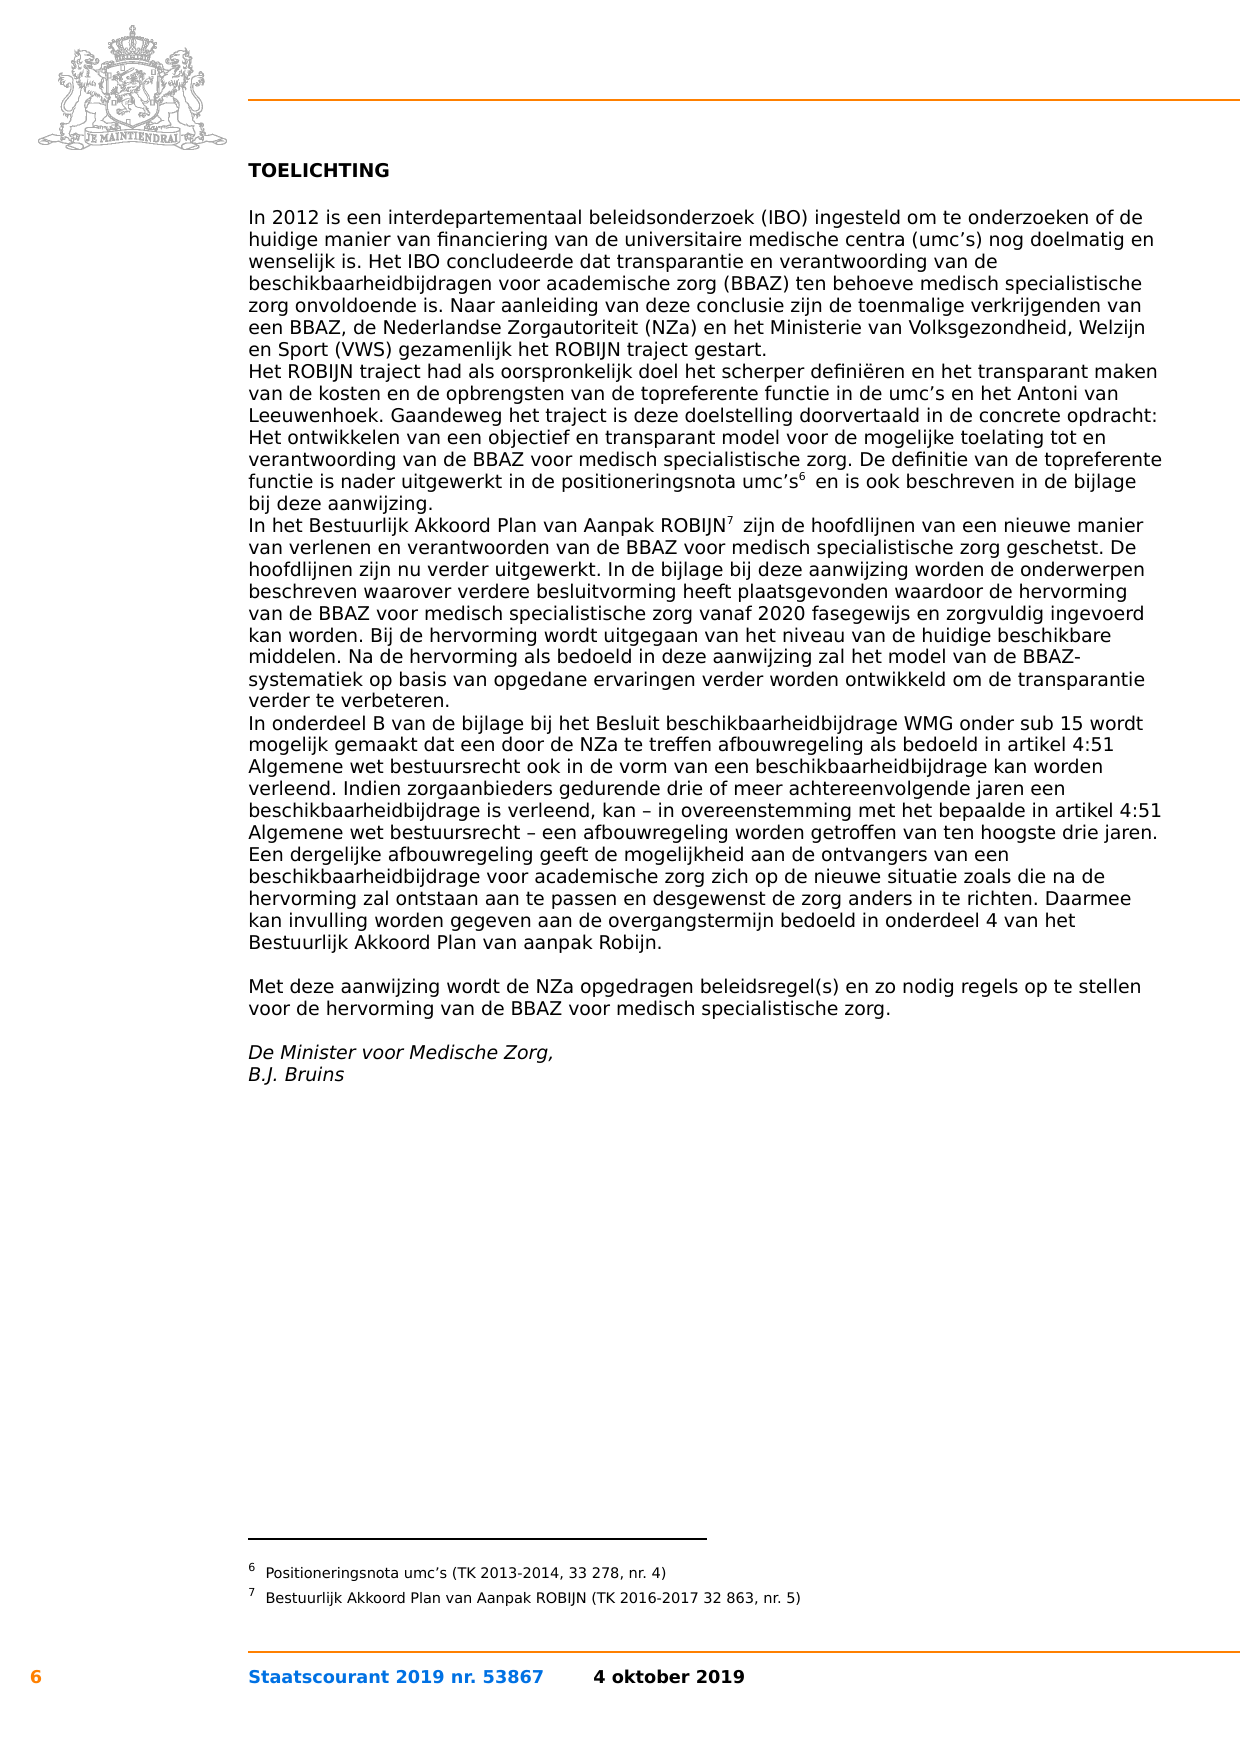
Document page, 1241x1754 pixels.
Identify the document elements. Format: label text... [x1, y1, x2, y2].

text De Minister voor Medische Zorg, B.J. Bruins [248, 1042, 1163, 1086]
text Positioneringsnota umc’s (TK 2013-2014, 33 278, nr. 4) [248, 1561, 1163, 1583]
text Met deze aanwijzing wordt de NZa opgedragen beleidsregel(s) en zo nodig regels op te stellen voor de hervorming van de BBAZ voor medisch specialistische zorg. [248, 976, 1163, 1020]
text In het Bestuurlijk Akkoord Plan van Aanpak ROBIJN zijn de hoofdlijnen van een nieuwe manier van verlenen en verantwoorden van de BBAZ voor medisch specialistische zorg geschetst. De hoofdlijnen zijn nu verder uitgewerkt. In de bijlage bij deze aanwijzing worden de onderwerpen beschreven waarover verdere besluitvorming heeft plaatsgevonden waardoor de hervorming van de BBAZ voor medisch specialistische zorg vanaf 2020 fasegewijs en zorgvuldig ingevoerd kan worden. Bij de hervorming wordt uitgegaan van het niveau van de huidige beschikbare middelen. Na de hervorming als bedoeld in deze aanwijzing zal het model van de BBAZ-systematiek op basis van opgedane ervaringen verder worden ontwikkeld om de transparantie verder te verbeteren. [248, 514, 1163, 712]
picture [38, 25, 227, 150]
subtitle TOELICHTING [248, 160, 1163, 182]
text Bestuurlijk Akkoord Plan van Aanpak ROBIJN (TK 2016-2017 32 863, nr. 5) [248, 1586, 1163, 1608]
text In 2012 is een interdepartementaal beleidsonderzoek (IBO) ingesteld om te onderzoeken of de huidige manier van financiering van de universitaire medische centra (umc’s) nog doelmatig en wenselijk is. Het IBO concludeerde dat transparantie en verantwoording van de beschikbaarheidbijdragen voor academische zorg (BBAZ) ten behoeve medisch specialistische zorg onvoldoende is. Naar aanleiding van deze conclusie zijn de toenmalige verkrijgenden van een BBAZ, de Nederlandse Zorgautoriteit (NZa) en het Ministerie van Volksgezondheid, Welzijn en Sport (VWS) gezamenlijk het ROBIJN traject gestart. [248, 207, 1163, 361]
text Het ROBIJN traject had als oorspronkelijk doel het scherper definiëren en het transparant maken van de kosten en de opbrengsten van de topreferente functie in de umc’s en het Antoni van Leeuwenhoek. Gaandeweg het traject is deze doelstelling doorvertaald in de concrete opdracht: Het ontwikkelen van een objectief en transparant model voor de mogelijke toelating tot en verantwoording van de BBAZ voor medisch specialistische zorg. De definitie van de topreferente functie is nader uitgewerkt in de positioneringsnota umc’s en is ook beschreven in de bijlage bij deze aanwijzing. [248, 361, 1163, 514]
text In onderdeel B van de bijlage bij het Besluit beschikbaarheidbijdrage WMG onder sub 15 wordt mogelijk gemaakt dat een door de NZa te treffen afbouwregeling als bedoeld in artikel 4:51 Algemene wet bestuursrecht ook in de vorm van een beschikbaarheidbijdrage kan worden verleend. Indien zorgaanbieders gedurende drie of meer achtereenvolgende jaren een beschikbaarheidbijdrage is verleend, kan – in overeenstemming met het bepaalde in artikel 4:51 Algemene wet bestuursrecht – een afbouwregeling worden getroffen van ten hoogste drie jaren. Een dergelijke afbouwregeling geeft de mogelijkheid aan de ontvangers van een beschikbaarheidbijdrage voor academische zorg zich op de nieuwe situatie zoals die na de hervorming zal ontstaan aan te passen en desgewenst de zorg anders in te richten. Daarmee kan invulling worden gegeven aan de overgangstermijn bedoeld in onderdeel 4 van het Bestuurlijk Akkoord Plan van aanpak Robijn. [248, 712, 1163, 954]
